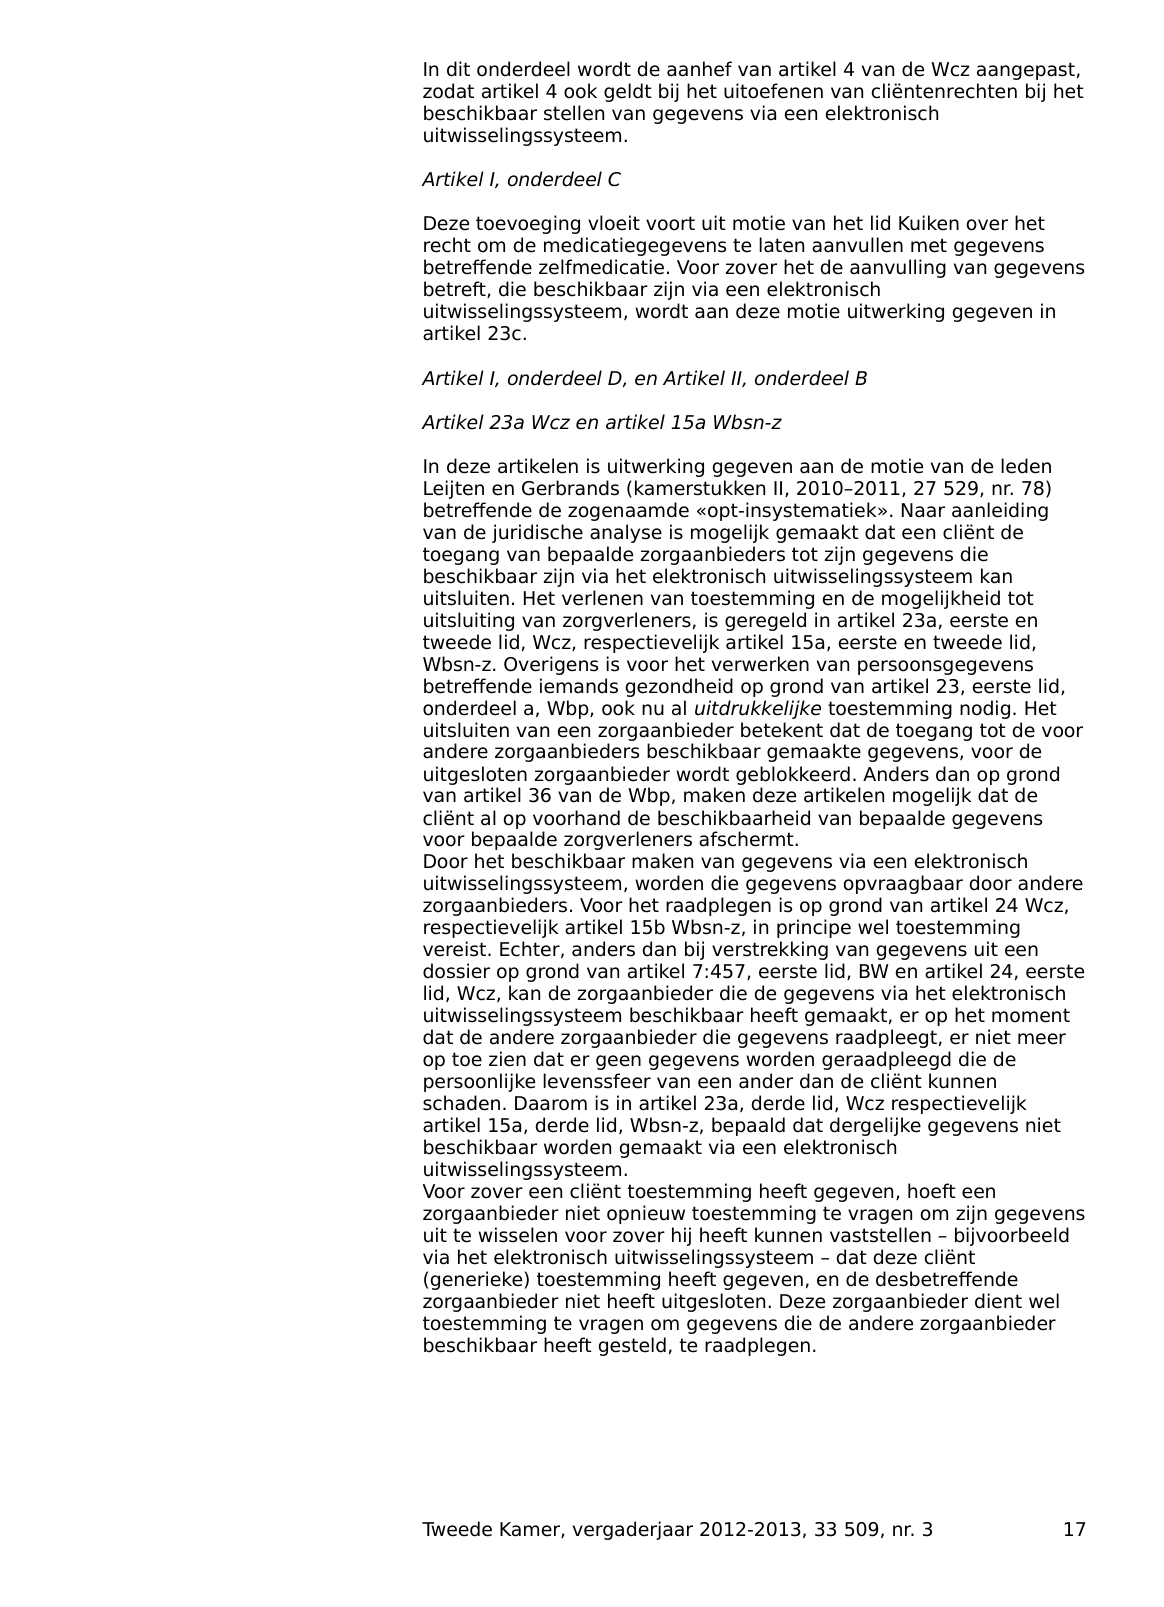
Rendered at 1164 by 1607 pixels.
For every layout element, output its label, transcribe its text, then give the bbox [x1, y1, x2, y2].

text Door het beschikbaar maken van gegevens via een elektronisch uitwisselingssysteem, worden die gegevens opvraagbaar door andere zorgaanbieders. Voor het raadplegen is op grond van artikel 24 Wcz, respectievelijk artikel 15b Wbsn-z, in principe wel toestemming vereist. Echter, anders dan bij verstrekking van gegevens uit een dossier op grond van artikel 7:457, eerste lid, BW en artikel 24, eerste lid, Wcz, kan de zorgaanbieder die de gegevens via het elektronisch uitwisselingssysteem beschikbaar heeft gemaakt, er op het moment dat de andere zorgaanbieder die gegevens raadpleegt, er niet meer op toe zien dat er geen gegevens worden geraadpleegd die de persoonlijke levenssfeer van een ander dan de cliënt kunnen schaden. Daarom is in artikel 23a, derde lid, Wcz respectievelijk artikel 15a, derde lid, Wbsn-z, bepaald dat dergelijke gegevens niet beschikbaar worden gemaakt via een elektronisch uitwisselingssysteem. [422, 851, 1087, 1181]
text Voor zover een cliënt toestemming heeft gegeven, hoeft een zorgaanbieder niet opnieuw toestemming te vragen om zijn gegevens uit te wisselen voor zover hij heeft kunnen vaststellen – bijvoorbeeld via het elektronisch uitwisselingssysteem – dat deze cliënt (generieke) toestemming heeft gegeven, en de desbetreffende zorgaanbieder niet heeft uitgesloten. Deze zorgaanbieder dient wel toestemming te vragen om gegevens die de andere zorgaanbieder beschikbaar heeft gesteld, te raadplegen. [422, 1181, 1087, 1357]
text In deze artikelen is uitwerking gegeven aan de motie van de leden Leijten en Gerbrands (kamerstukken II, 2010–2011, 27 529, nr. 78) betreffende de zogenaamde «opt-insystematiek». Naar aanleiding van de juridische analyse is mogelijk gemaakt dat een cliënt de toegang van bepaalde zorgaanbieders tot zijn gegevens die beschikbaar zijn via het elektronisch uitwisselingssysteem kan uitsluiten. Het verlenen van toestemming en de mogelijkheid tot uitsluiting van zorgverleners, is geregeld in artikel 23a, eerste en tweede lid, Wcz, respectievelijk artikel 15a, eerste en tweede lid, Wbsn-z. Overigens is voor het verwerken van persoonsgegevens betreffende iemands gezondheid op grond van artikel 23, eerste lid, onderdeel a, Wbp, ook nu al uitdrukkelijke toestemming nodig. Het uitsluiten van een zorgaanbieder betekent dat de toegang tot de voor andere zorgaanbieders beschikbaar gemaakte gegevens, voor de uitgesloten zorgaanbieder wordt geblokkeerd. Anders dan op grond van artikel 36 van de Wbp, maken deze artikelen mogelijk dat de cliënt al op voorhand de beschikbaarheid van bepaalde gegevens voor bepaalde zorgverleners afschermt. [422, 456, 1087, 851]
subtitle Artikel 23a Wcz en artikel 15a Wbsn-z [422, 412, 1087, 433]
text In dit onderdeel wordt de aanhef van artikel 4 van de Wcz aangepast, zodat artikel 4 ook geldt bij het uitoefenen van cliëntenrechten bij het beschikbaar stellen van gegevens via een elektronisch uitwisselingssysteem. [422, 59, 1087, 147]
subtitle Artikel I, onderdeel D, en Artikel II, onderdeel B [422, 367, 1087, 389]
subtitle Artikel I, onderdeel C [422, 169, 1087, 191]
text Deze toevoeging vloeit voort uit motie van het lid Kuiken over het recht om de medicatiegegevens te laten aanvullen met gegevens betreffende zelfmedicatie. Voor zover het de aanvulling van gegevens betreft, die beschikbaar zijn via een elektronisch uitwisselingssysteem, wordt aan deze motie uitwerking gegeven in artikel 23c. [422, 213, 1087, 345]
